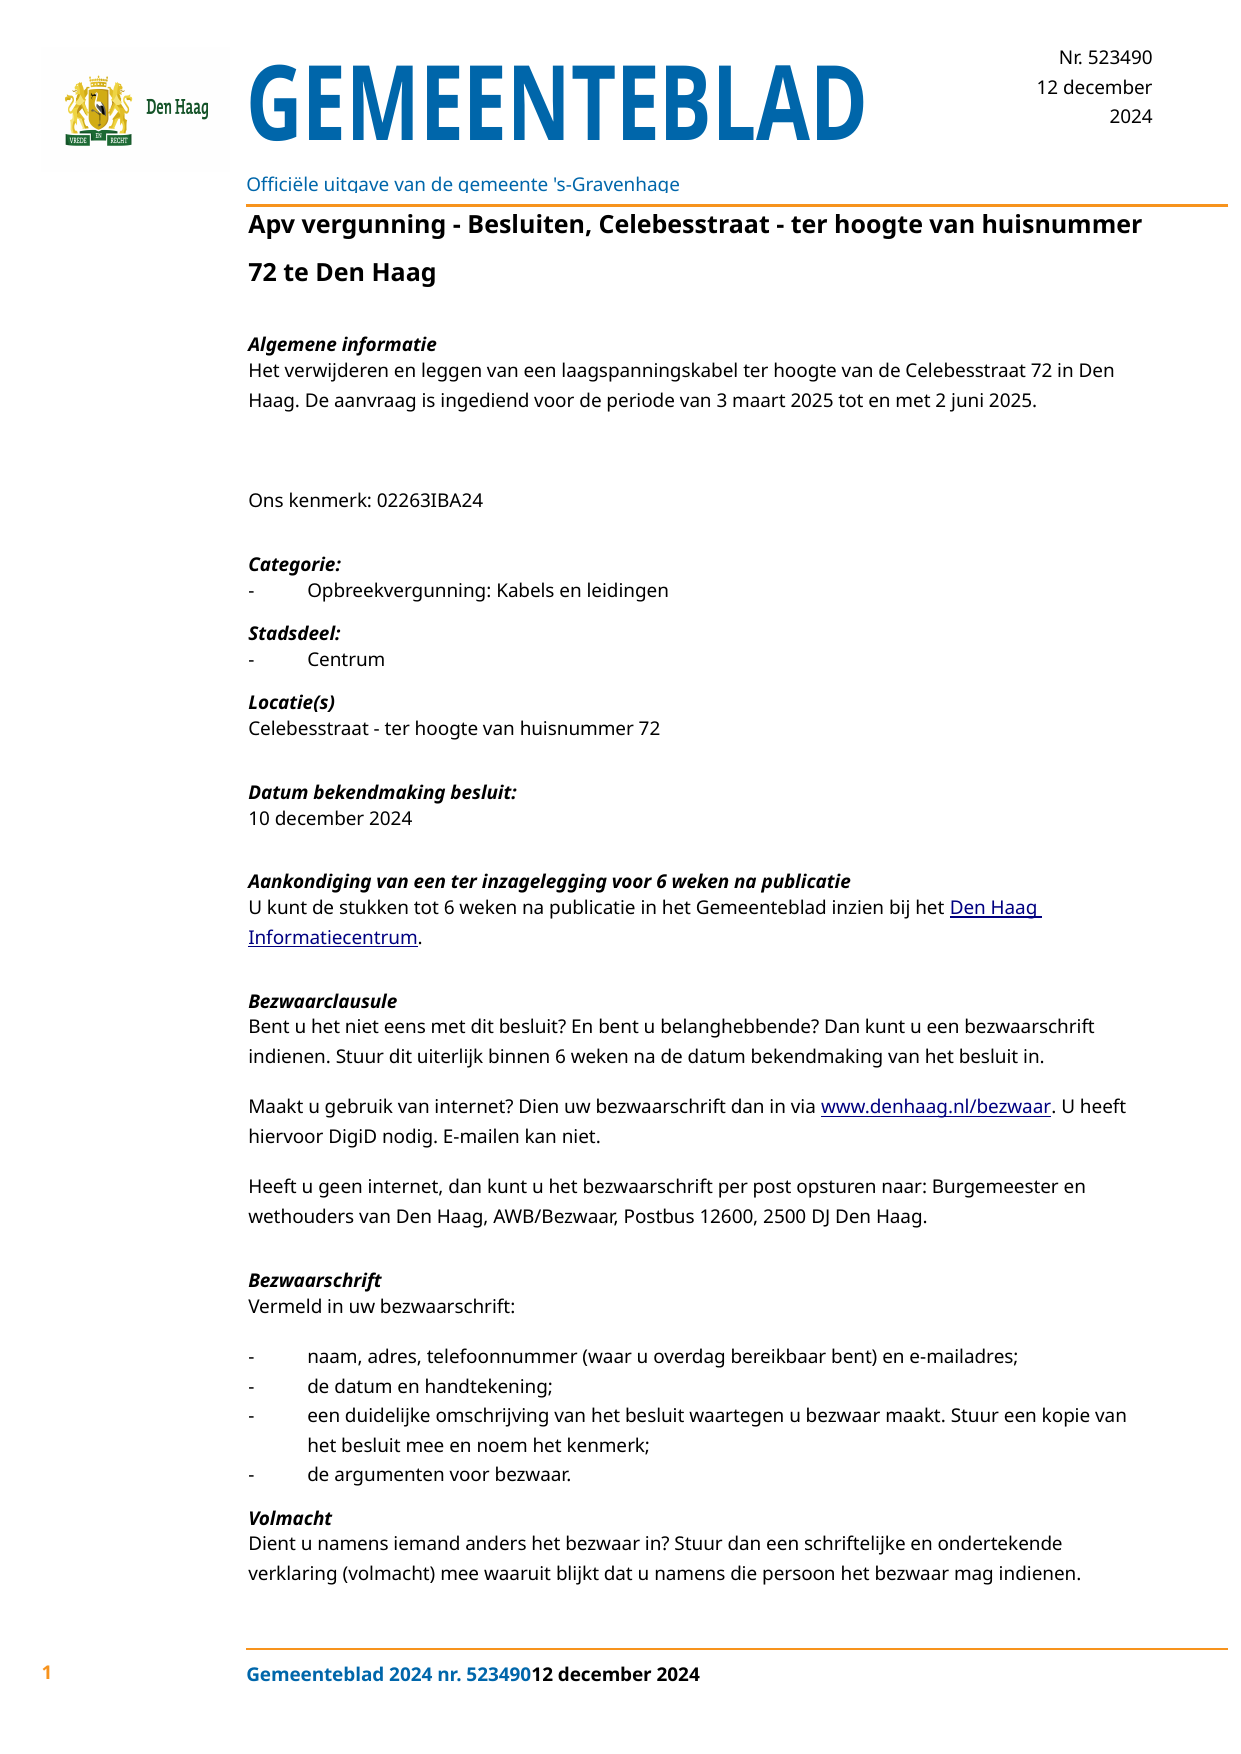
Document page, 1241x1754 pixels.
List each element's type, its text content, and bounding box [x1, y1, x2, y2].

list Centrum [248, 646, 1152, 672]
text Heeft u geen internet, dan kunt u het bezwaarschrift per post opsturen naar: Burgemeester en wethouders van Den Haag, AWB/Bezwaar, Postbus 12600, 2500 DJ Den Haag. [248, 1174, 1152, 1229]
text Aankondiging van een ter inzagelegging voor 6 weken na publicatie [248, 869, 1152, 894]
text Locatie(s) [248, 689, 1152, 715]
text Bezwaarclausule [248, 988, 1152, 1014]
text 10 december 2024 [248, 805, 1152, 830]
text Categorie: [248, 552, 1152, 577]
text Vermeld in uw bezwaarschrift: [248, 1293, 1152, 1319]
text Ons kenmerk: 02263IBA24 [248, 488, 1152, 513]
picture [41, 47, 231, 172]
text Celebesstraat - ter hoogte van huisnummer 72 [248, 715, 1152, 741]
list Opbreekvergunning: Kabels en leidingen [248, 577, 1152, 603]
text Bezwaarschrift [248, 1267, 1152, 1293]
text Bent u het niet eens met dit besluit? En bent u belanghebbende? Dan kunt u een bezwaarschrift indienen. Stuur dit uiterlijk binnen 6 weken na de datum bekendmaking van het besluit in. [248, 1014, 1152, 1069]
text Datum bekendmaking besluit: [248, 779, 1152, 805]
text Algemene informatie [248, 331, 1152, 357]
text U kunt de stukken tot 6 weken na publicatie in het Gemeenteblad inzien bij het Den Haag Informatiecentrum. [248, 894, 1152, 950]
text Volmacht [248, 1505, 1152, 1531]
text Dient u namens iemand anders het bezwaar in? Stuur dan een schriftelijke en ondertekende verklaring (volmacht) mee waaruit blijkt dat u namens die persoon het bezwaar mag indienen. [248, 1531, 1152, 1586]
text Maakt u gebruik van internet? Dien uw bezwaarschrift dan in via www.denhaag.nl/bezwaar. U heeft hiervoor DigiD nodig. E-mailen kan niet. [248, 1094, 1152, 1149]
list de argumenten voor bezwaar. [248, 1462, 1152, 1487]
list een duidelijke omschrijving van het besluit waartegen u bezwaar maakt. Stuur een kopie van het besluit mee en noem het kenmerk; [248, 1402, 1152, 1458]
text Het verwijderen en leggen van een laagspanningskabel ter hoogte van de Celebesstraat 72 in Den Haag. De aanvraag is ingediend voor de periode van 3 maart 2025 tot en met 2 juni 2025. [248, 357, 1152, 412]
text Stadsdeel: [248, 620, 1152, 646]
list de datum en handtekening; [248, 1373, 1152, 1399]
text Apv vergunning - Besluiten, Celebesstraat - ter hoogte van huisnummer 72 te Den Haag [248, 207, 1152, 288]
list naam, adres, telefoonnummer (waar u overdag bereikbaar bent) en e-mailadres; [248, 1343, 1152, 1369]
